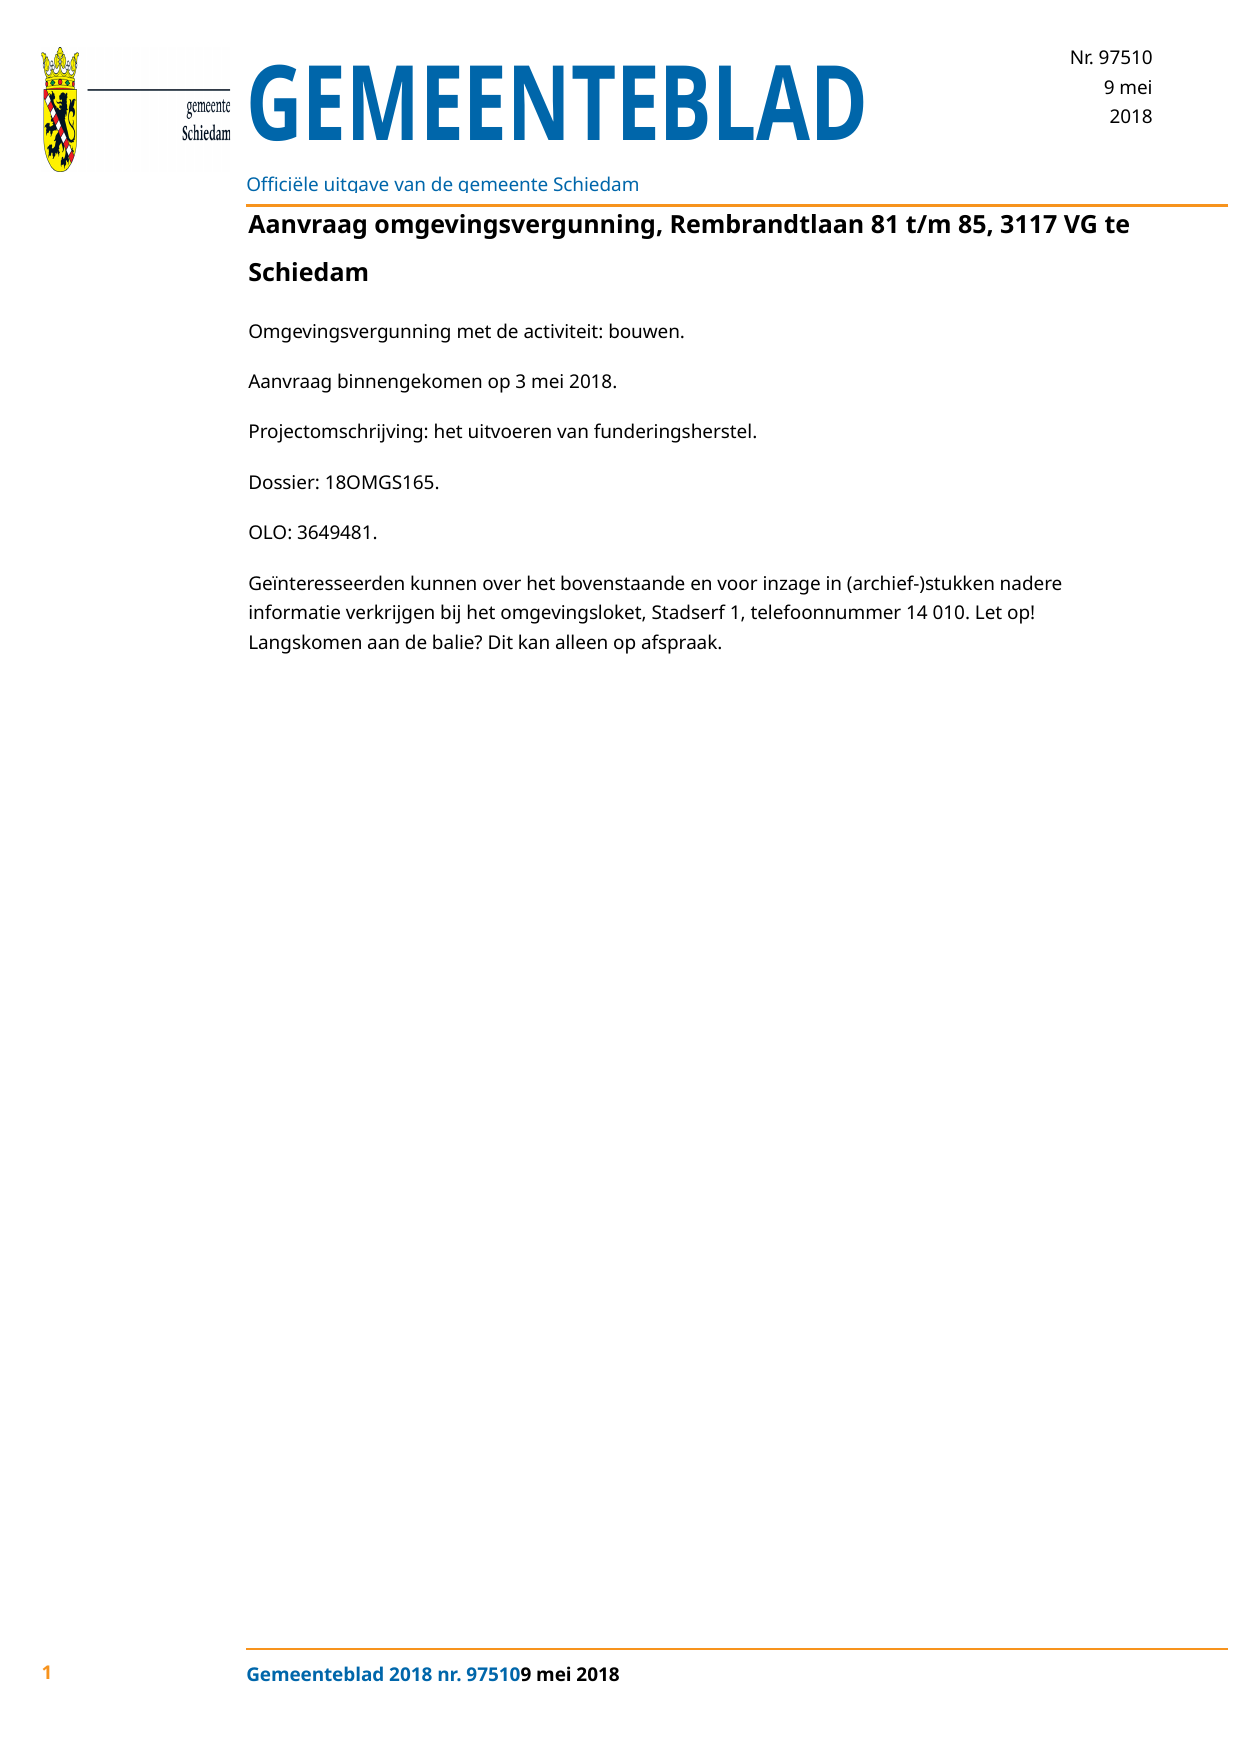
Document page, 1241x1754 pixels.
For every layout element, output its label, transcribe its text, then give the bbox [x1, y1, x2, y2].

text Geïnteresseerden kunnen over het bovenstaande en voor inzage in (archief-)stukken nadere informatie verkrijgen bij het omgevingsloket, Stadserf 1, telefoonnummer 14 010. Let op! Langskomen aan de balie? Dit kan alleen op afspraak. [248, 570, 1152, 655]
text Projectomschrijving: het uitvoeren van funderingsherstel. [248, 419, 1152, 444]
text Dossier: 18OMGS165. [248, 469, 1152, 495]
text Aanvraag binnengekomen op 3 mei 2018. [248, 368, 1152, 394]
text Omgevingsvergunning met de activiteit: bouwen. [248, 318, 1152, 344]
picture [41, 47, 231, 172]
text Aanvraag omgevingsvergunning, Rembrandtlaan 81 t/m 85, 3117 VG te Schiedam [248, 207, 1152, 288]
text OLO: 3649481. [248, 519, 1152, 545]
